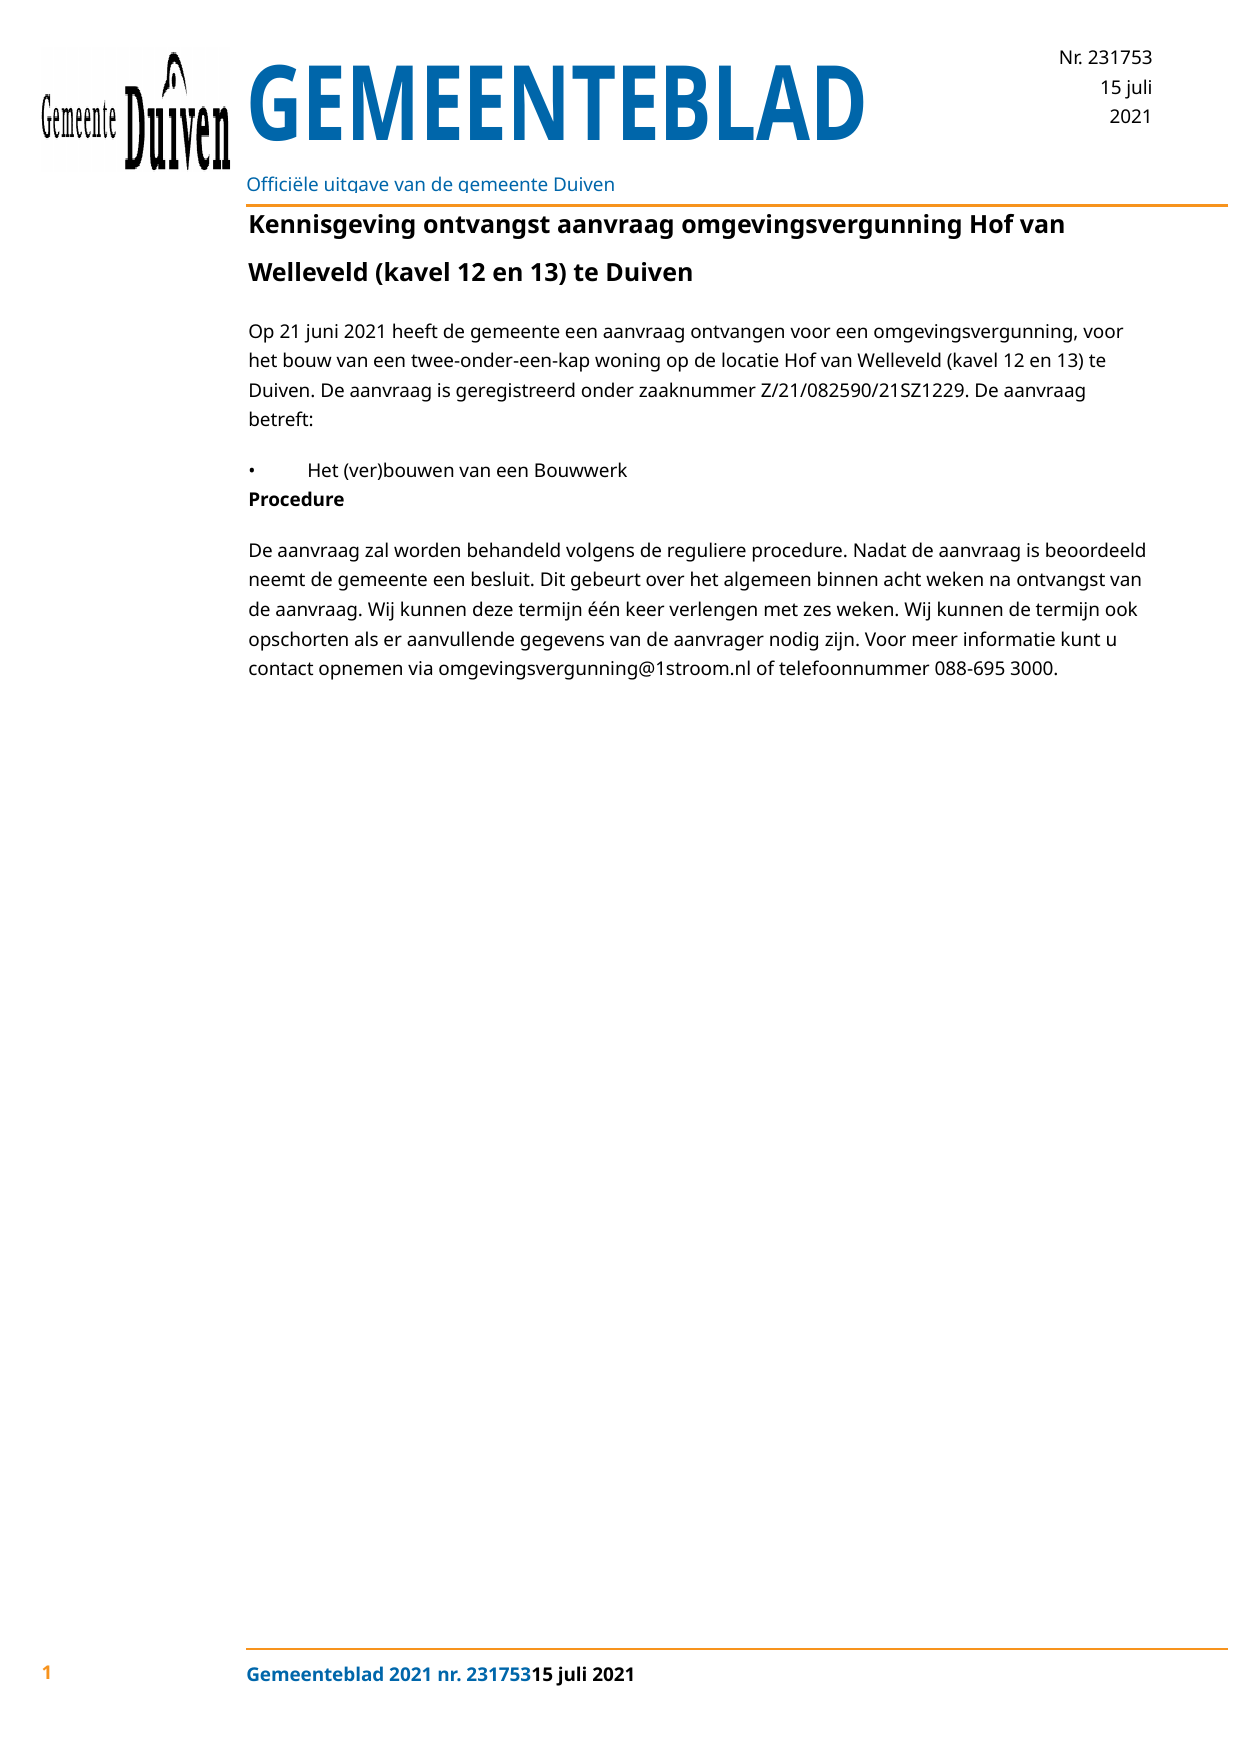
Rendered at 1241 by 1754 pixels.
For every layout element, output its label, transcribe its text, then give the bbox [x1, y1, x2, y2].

text Procedure [248, 487, 1152, 512]
text De aanvraag zal worden behandeld volgens de reguliere procedure. Nadat de aanvraag is beoordeeld neemt de gemeente een besluit. Dit gebeurt over het algemeen binnen acht weken na ontvangst van de aanvraag. Wij kunnen deze termijn één keer verlengen met zes weken. Wij kunnen de termijn ook opschorten als er aanvullende gegevens van de aanvrager nodig zijn. Voor meer informatie kunt u contact opnemen via omgevingsvergunning@1stroom.nl of telefoonnummer 088-695 3000. [248, 537, 1152, 681]
picture [41, 47, 231, 172]
text Op 21 juni 2021 heeft de gemeente een aanvraag ontvangen voor een omgevingsvergunning, voor het bouw van een twee-onder-een-kap woning op de locatie Hof van Welleveld (kavel 12 en 13) te Duiven. De aanvraag is geregistreerd onder zaaknummer Z/21/082590/21SZ1229. De aanvraag betreft: [248, 318, 1152, 432]
text Kennisgeving ontvangst aanvraag omgevingsvergunning Hof van Welleveld (kavel 12 en 13) te Duiven [248, 207, 1152, 288]
list Het (ver)bouwen van een Bouwwerk [248, 457, 1152, 483]
